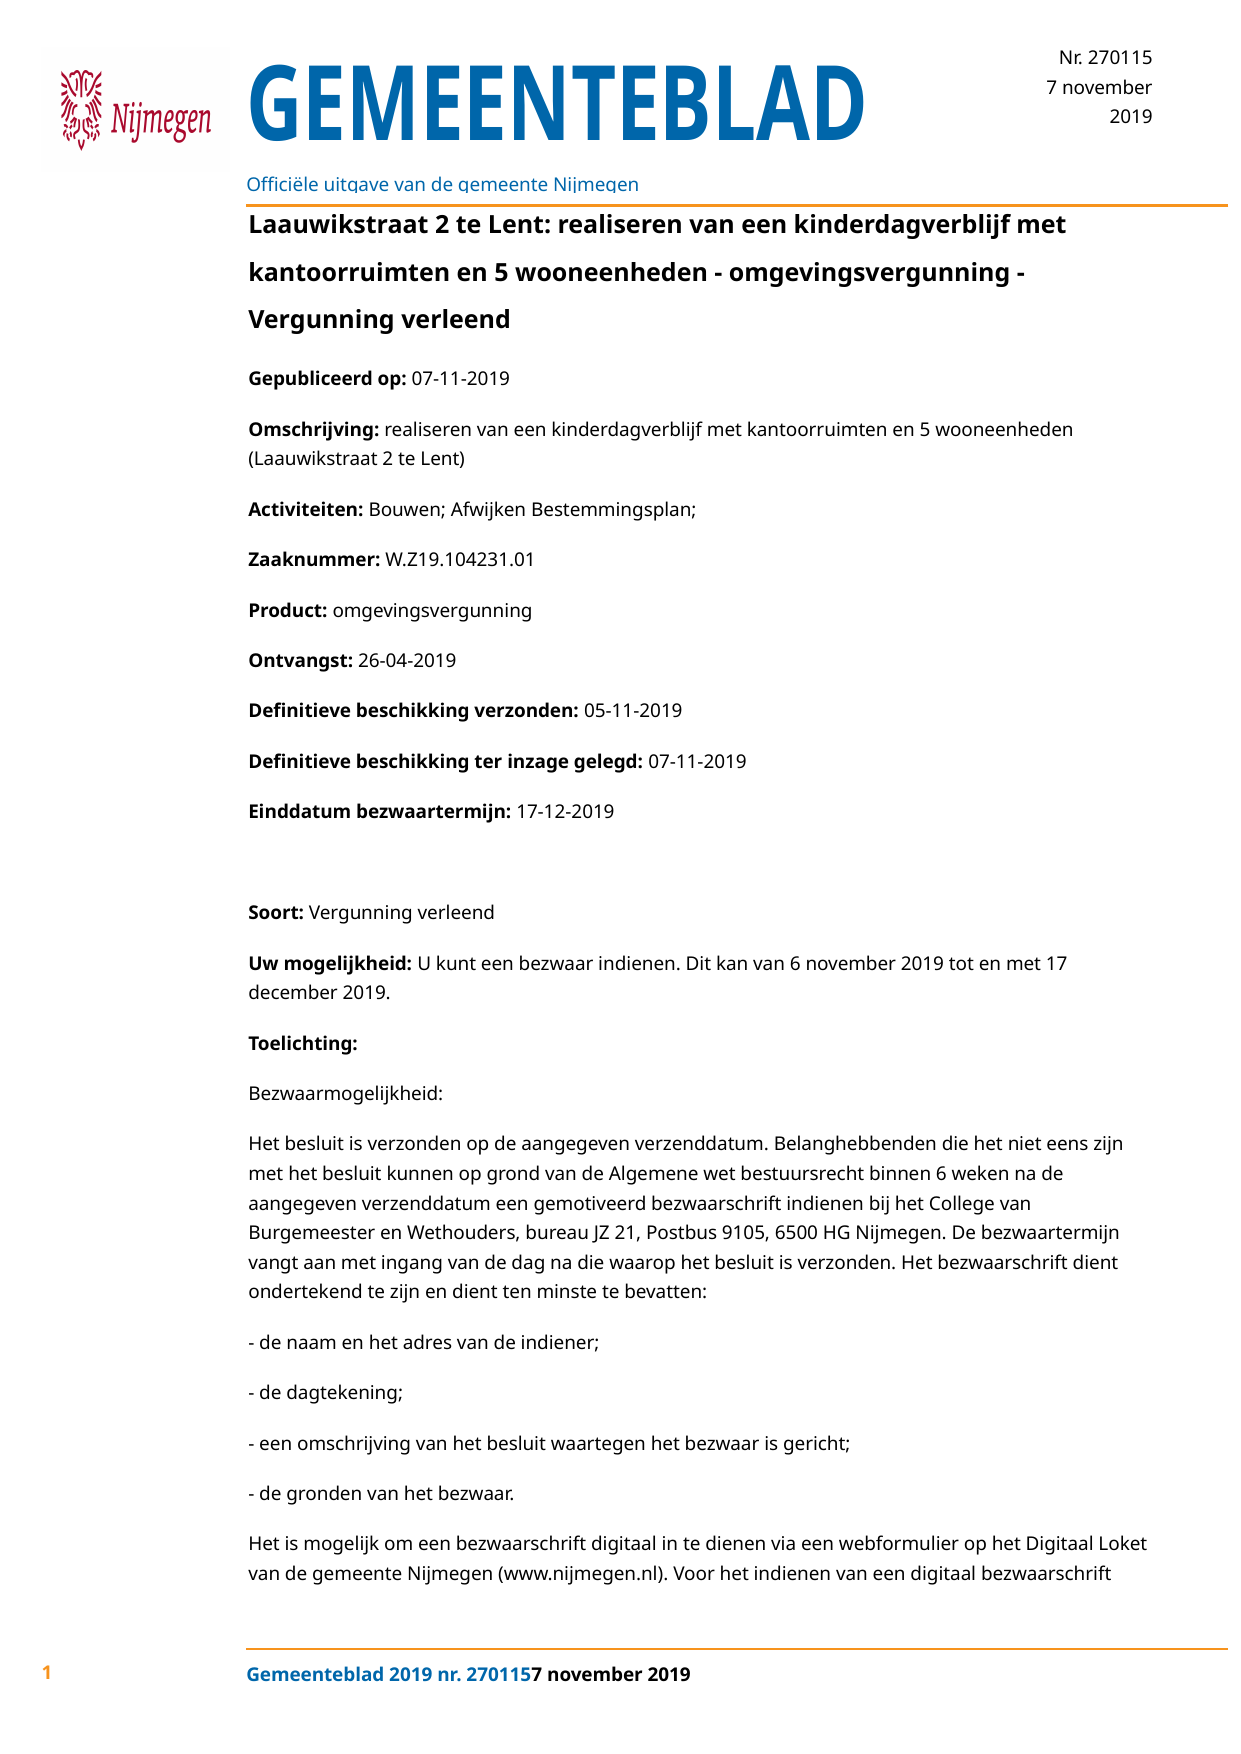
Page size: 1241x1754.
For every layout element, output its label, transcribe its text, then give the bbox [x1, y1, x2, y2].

text Ontvangst: 26-04-2019 [248, 647, 1152, 673]
text - de gronden van het bezwaar. [248, 1480, 1152, 1506]
text Uw mogelijkheid: U kunt een bezwaar indienen. Dit kan van 6 november 2019 tot en met 17 december 2019. [248, 950, 1152, 1005]
picture [41, 47, 231, 172]
text Laauwikstraat 2 te Lent: realiseren van een kinderdagverblijf met kantoorruimten en 5 wooneenheden - omgevingsvergunning - Vergunning verleend [248, 207, 1152, 336]
text Het besluit is verzonden op de aangegeven verzenddatum. Belanghebbenden die het niet eens zijn met het besluit kunnen op grond van de Algemene wet bestuursrecht binnen 6 weken na de aangegeven verzenddatum een gemotiveerd bezwaarschrift indienen bij het College van Burgemeester en Wethouders, bureau JZ 21, Postbus 9105, 6500 HG Nijmegen. De bezwaartermijn vangt aan met ingang van de dag na die waarop het besluit is verzonden. Het bezwaarschrift dient ondertekend te zijn en dient ten minste te bevatten: [248, 1131, 1152, 1304]
text Gepubliceerd op: 07-11-2019 [248, 366, 1152, 391]
text - de naam en het adres van de indiener; [248, 1329, 1152, 1354]
text Het is mogelijk om een bezwaarschrift digitaal in te dienen via een webformulier op het Digitaal Loket van de gemeente Nijmegen (www.nijmegen.nl). Voor het indienen van een digitaal bezwaarschrift [248, 1531, 1152, 1586]
text Zaaknummer: W.Z19.104231.01 [248, 546, 1152, 572]
text Product: omgevingsvergunning [248, 597, 1152, 622]
text - de dagtekening; [248, 1379, 1152, 1405]
text Definitieve beschikking verzonden: 05-11-2019 [248, 698, 1152, 723]
text Bezwaarmogelijkheid: [248, 1080, 1152, 1106]
text Einddatum bezwaartermijn: 17-12-2019 [248, 798, 1152, 824]
text Definitieve beschikking ter inzage gelegd: 07-11-2019 [248, 748, 1152, 774]
text Omschrijving: realiseren van een kinderdagverblijf met kantoorruimten en 5 wooneenheden (Laauwikstraat 2 te Lent) [248, 416, 1152, 471]
text Activiteiten: Bouwen; Afwijken Bestemmingsplan; [248, 496, 1152, 522]
text Soort: Vergunning verleend [248, 899, 1152, 925]
text - een omschrijving van het besluit waartegen het bezwaar is gericht; [248, 1430, 1152, 1455]
text Toelichting: [248, 1030, 1152, 1055]
